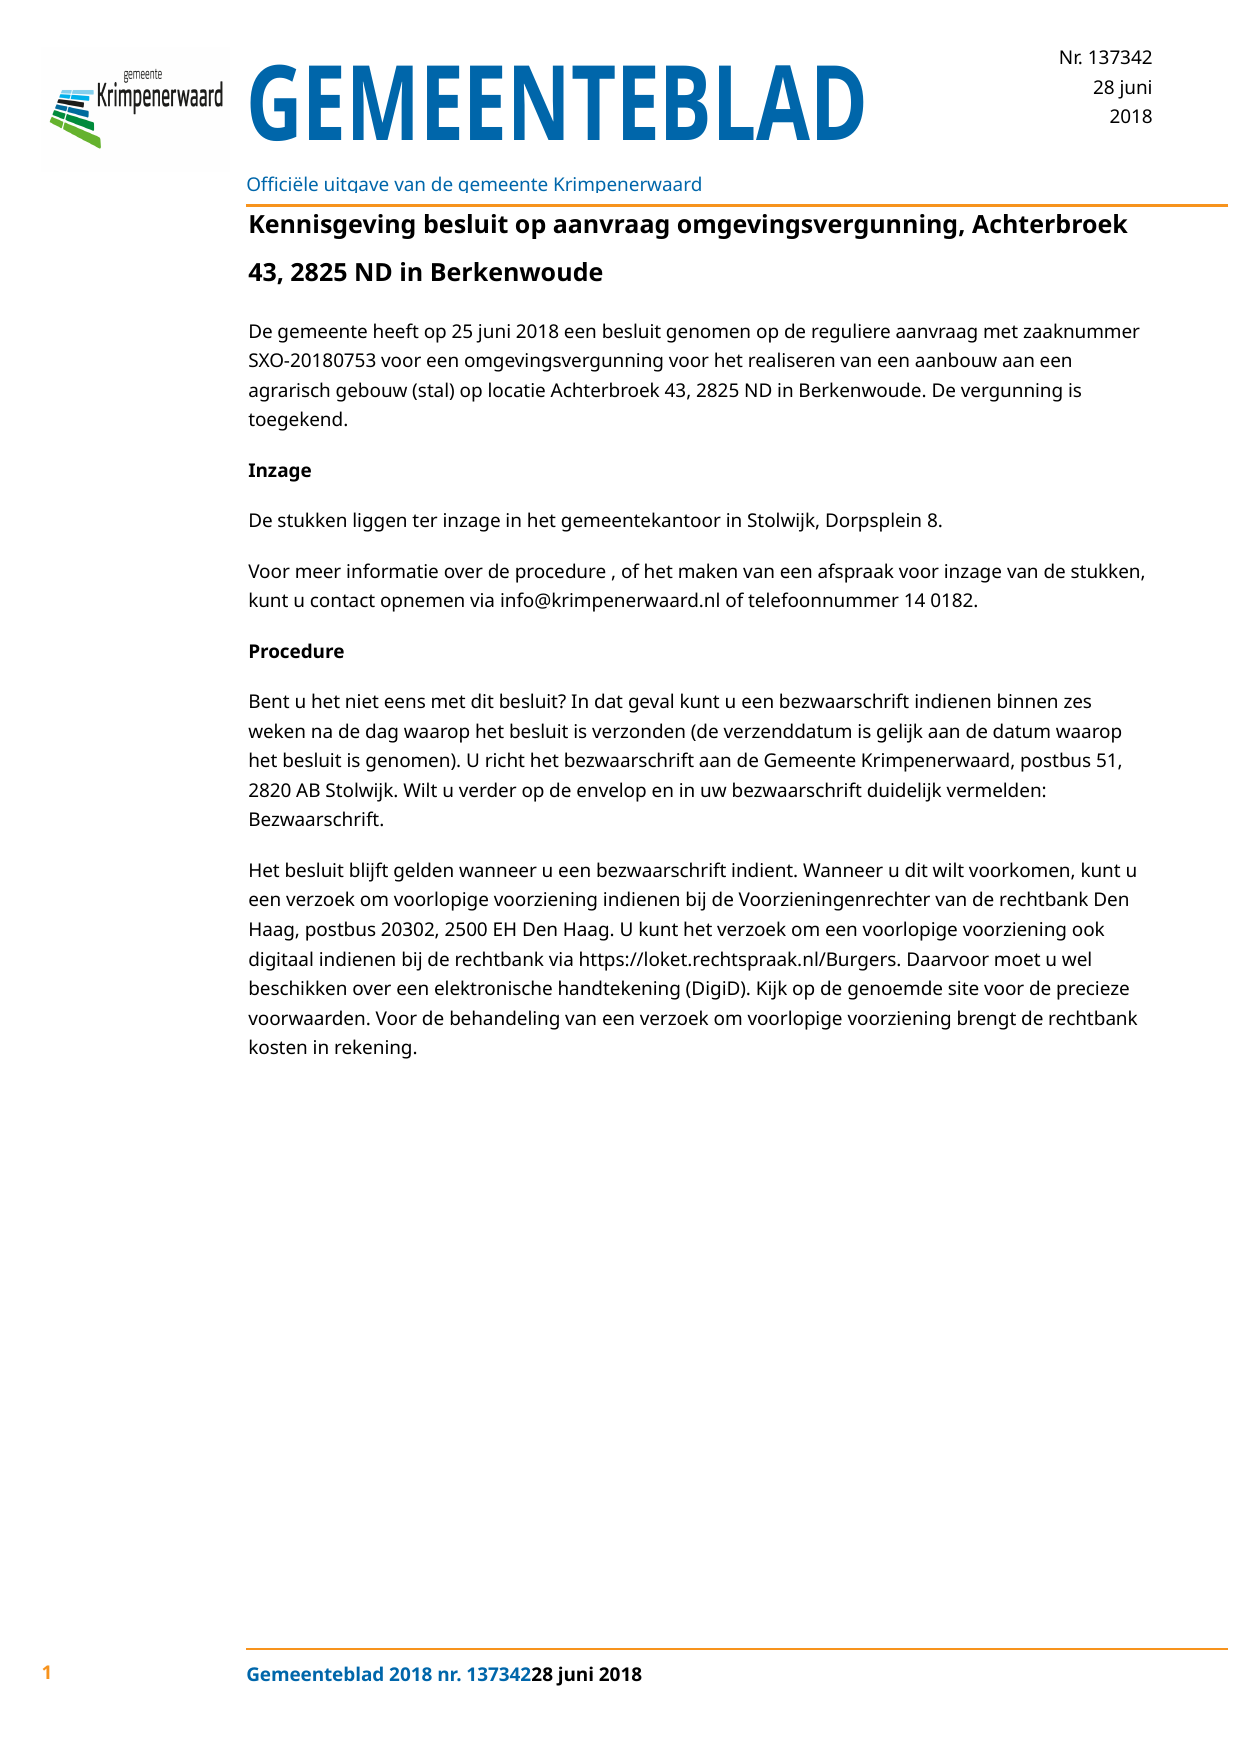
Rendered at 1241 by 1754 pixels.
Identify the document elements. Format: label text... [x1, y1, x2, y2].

text De gemeente heeft op 25 juni 2018 een besluit genomen op de reguliere aanvraag met zaaknummer SXO-20180753 voor een omgevingsvergunning voor het realiseren van een aanbouw aan een agrarisch gebouw (stal) op locatie Achterbroek 43, 2825 ND in Berkenwoude. De vergunning is toegekend. [248, 318, 1152, 432]
picture [41, 47, 231, 172]
text Bent u het niet eens met dit besluit? In dat geval kunt u een bezwaarschrift indienen binnen zes weken na de dag waarop het besluit is verzonden (de verzenddatum is gelijk aan de datum waarop het besluit is genomen). U richt het bezwaarschrift aan de Gemeente Krimpenerwaard, postbus 51, 2820 AB Stolwijk. Wilt u verder op de envelop en in uw bezwaarschrift duidelijk vermelden: Bezwaarschrift. [248, 688, 1152, 832]
text Procedure [248, 638, 1152, 664]
text Het besluit blijft gelden wanneer u een bezwaarschrift indient. Wanneer u dit wilt voorkomen, kunt u een verzoek om voorlopige voorziening indienen bij de Voorzieningenrechter van de rechtbank Den Haag, postbus 20302, 2500 EH Den Haag. U kunt het verzoek om een voorlopige voorziening ook digitaal indienen bij de rechtbank via https://loket.rechtspraak.nl/Burgers. Daarvoor moet u wel beschikken over een elektronische handtekening (DigiD). Kijk op de genoemde site voor de precieze voorwaarden. Voor de behandeling van een verzoek om voorlopige voorziening brengt de rechtbank kosten in rekening. [248, 857, 1152, 1060]
text Inzage [248, 457, 1152, 483]
text Kennisgeving besluit op aanvraag omgevingsvergunning, Achterbroek 43, 2825 ND in Berkenwoude [248, 207, 1152, 288]
text De stukken liggen ter inzage in het gemeentekantoor in Stolwijk, Dorpsplein 8. [248, 507, 1152, 533]
text Voor meer informatie over de procedure , of het maken van een afspraak voor inzage van de stukken, kunt u contact opnemen via info@krimpenerwaard.nl of telefoonnummer 14 0182. [248, 558, 1152, 613]
